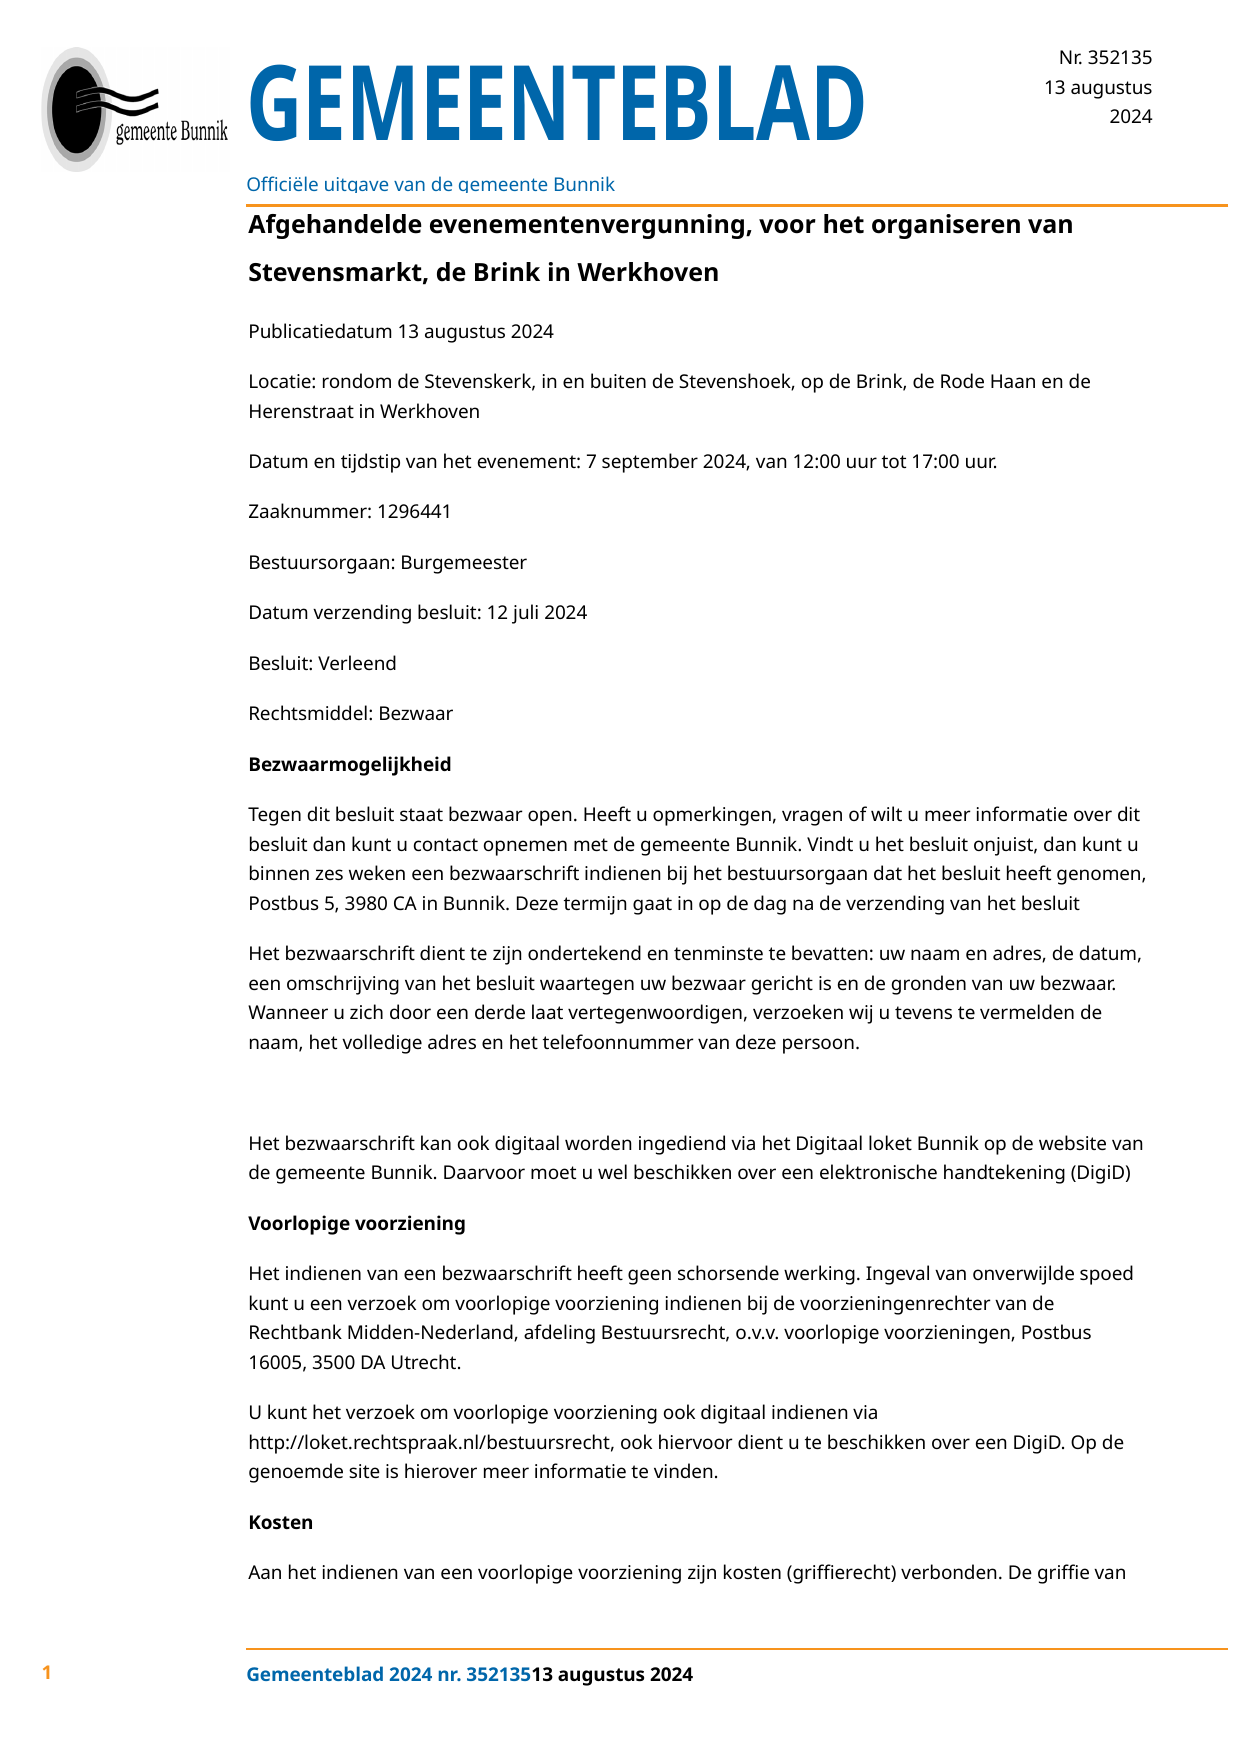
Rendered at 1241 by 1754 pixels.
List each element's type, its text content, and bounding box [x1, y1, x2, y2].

text Datum verzending besluit: 12 juli 2024 [248, 599, 1152, 625]
text Afgehandelde evenementenvergunning, voor het organiseren van Stevensmarkt, de Brink in Werkhoven [248, 207, 1152, 288]
text Tegen dit besluit staat bezwaar open. Heeft u opmerkingen, vragen of wilt u meer informatie over dit besluit dan kunt u contact opnemen met de gemeente Bunnik. Vindt u het besluit onjuist, dan kunt u binnen zes weken een bezwaarschrift indienen bij het bestuursorgaan dat het besluit heeft genomen, Postbus 5, 3980 CA in Bunnik. Deze termijn gaat in op de dag na de verzending van het besluit [248, 801, 1152, 916]
text U kunt het verzoek om voorlopige voorziening ook digitaal indienen via http://loket.rechtspraak.nl/bestuursrecht, ook hiervoor dient u te beschikken over een DigiD. Op de genoemde site is hierover meer informatie te vinden. [248, 1399, 1152, 1484]
text Publicatiedatum 13 augustus 2024 [248, 318, 1152, 344]
text Bezwaarmogelijkheid [248, 751, 1152, 777]
text Voorlopige voorziening [248, 1210, 1152, 1236]
text Aan het indienen van een voorlopige voorziening zijn kosten (griffierecht) verbonden. De griffie van [248, 1559, 1152, 1585]
picture [41, 47, 231, 172]
text Zaaknummer: 1296441 [248, 499, 1152, 524]
text Het indienen van een bezwaarschrift heeft geen schorsende werking. Ingeval van onverwijlde spoed kunt u een verzoek om voorlopige voorziening indienen bij de voorzieningenrechter van de Rechtbank Midden-Nederland, afdeling Bestuursrecht, o.v.v. voorlopige voorzieningen, Postbus 16005, 3500 DA Utrecht. [248, 1260, 1152, 1375]
text Locatie: rondom de Stevenskerk, in en buiten de Stevenshoek, op de Brink, de Rode Haan en de Herenstraat in Werkhoven [248, 368, 1152, 424]
text Het bezwaarschrift dient te zijn ondertekend en tenminste te bevatten: uw naam en adres, de datum, een omschrijving van het besluit waartegen uw bezwaar gericht is en de gronden van uw bezwaar. Wanneer u zich door een derde laat vertegenwoordigen, verzoeken wij u tevens te vermelden de naam, het volledige adres en het telefoonnummer van deze persoon. [248, 940, 1152, 1055]
text Besluit: Verleend [248, 650, 1152, 676]
text Het bezwaarschrift kan ook digitaal worden ingediend via het Digitaal loket Bunnik op de website van de gemeente Bunnik. Daarvoor moet u wel beschikken over een elektronische handtekening (DigiD) [248, 1130, 1152, 1185]
text Rechtsmiddel: Bezwaar [248, 700, 1152, 726]
text Datum en tijdstip van het evenement: 7 september 2024, van 12:00 uur tot 17:00 uur. [248, 448, 1152, 474]
text Bestuursorgaan: Burgemeester [248, 549, 1152, 575]
text Kosten [248, 1509, 1152, 1535]
